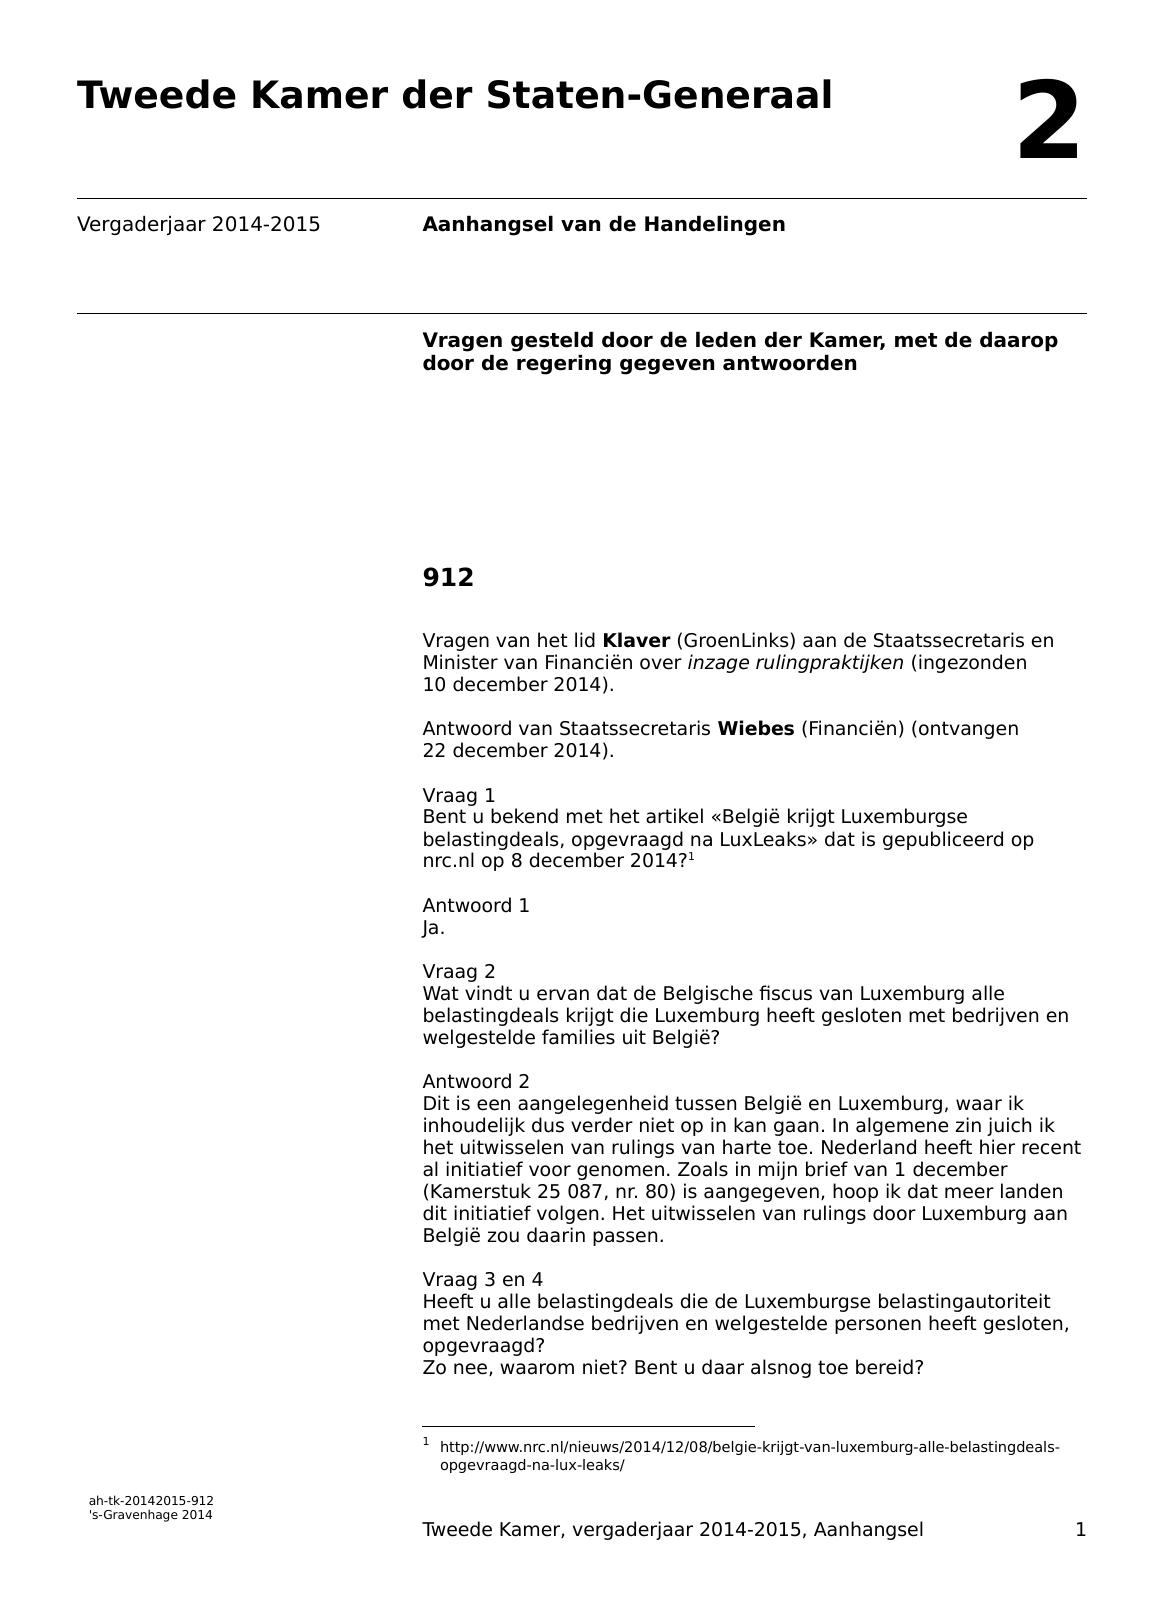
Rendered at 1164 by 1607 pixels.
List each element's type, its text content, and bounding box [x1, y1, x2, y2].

text Vragen van het lid Klaver (GroenLinks) aan de Staatssecretaris en Minister van Financiën over inzage rulingpraktijken (ingezonden 10 december 2014). [422, 630, 1087, 696]
text http://www.nrc.nl/nieuws/2014/12/08/belgie-krijgt-van-luxemburg-alle-belastingdeals-opgevraagd-na-lux-leaks/ [422, 1435, 1087, 1474]
text Bent u bekend met het artikel «België krijgt Luxemburgse belastingdeals, opgevraagd na LuxLeaks» dat is gepubliceerd op nrc.nl op 8 december 2014? [422, 806, 1087, 872]
text Wat vindt u ervan dat de Belgische fiscus van Luxemburg alle belastingdeals krijgt die Luxemburg heeft gesloten met bedrijven en welgestelde families uit België? [422, 983, 1087, 1049]
text Vraag 1 [422, 784, 1087, 806]
text Ja. [422, 917, 1087, 938]
table_header 2 [886, 59, 1087, 198]
text 's-Gravenhage 2014 [88, 1508, 323, 1522]
table_cell [77, 314, 422, 375]
table_header Tweede Kamer der Staten-Generaal [77, 59, 886, 198]
text ah-tk-20142015-912 [88, 1494, 323, 1508]
text 912 [422, 563, 1087, 592]
text Antwoord van Staatssecretaris Wiebes (Financiën) (ontvangen 22 december 2014). [422, 718, 1087, 762]
table_cell Vragen gesteld door de leden der Kamer, met de daarop door de regering gegeven antwoorden [422, 314, 1087, 375]
text Antwoord 2 [422, 1071, 1087, 1093]
text Antwoord 1 [422, 894, 1087, 917]
text Heeft u alle belastingdeals die de Luxemburgse belastingautoriteit met Nederlandse bedrijven en welgestelde personen heeft gesloten, opgevraagd? [422, 1291, 1087, 1357]
text Vraag 3 en 4 [422, 1269, 1087, 1291]
table_cell Aanhangsel van de Handelingen [422, 199, 1087, 313]
text Vraag 2 [422, 961, 1087, 983]
table_cell Vergaderjaar 2014-2015 [77, 199, 422, 313]
text Dit is een aangelegenheid tussen België en Luxemburg, waar ik inhoudelijk dus verder niet op in kan gaan. In algemene zin juich ik het uitwisselen van rulings van harte toe. Nederland heeft hier recent al initiatief voor genomen. Zoals in mijn brief van 1 december (Kamerstuk 25 087, nr. 80) is aangegeven, hoop ik dat meer landen dit initiatief volgen. Het uitwisselen van rulings door Luxemburg aan België zou daarin passen. [422, 1093, 1087, 1247]
text Zo nee, waarom niet? Bent u daar alsnog toe bereid? [422, 1357, 1087, 1379]
